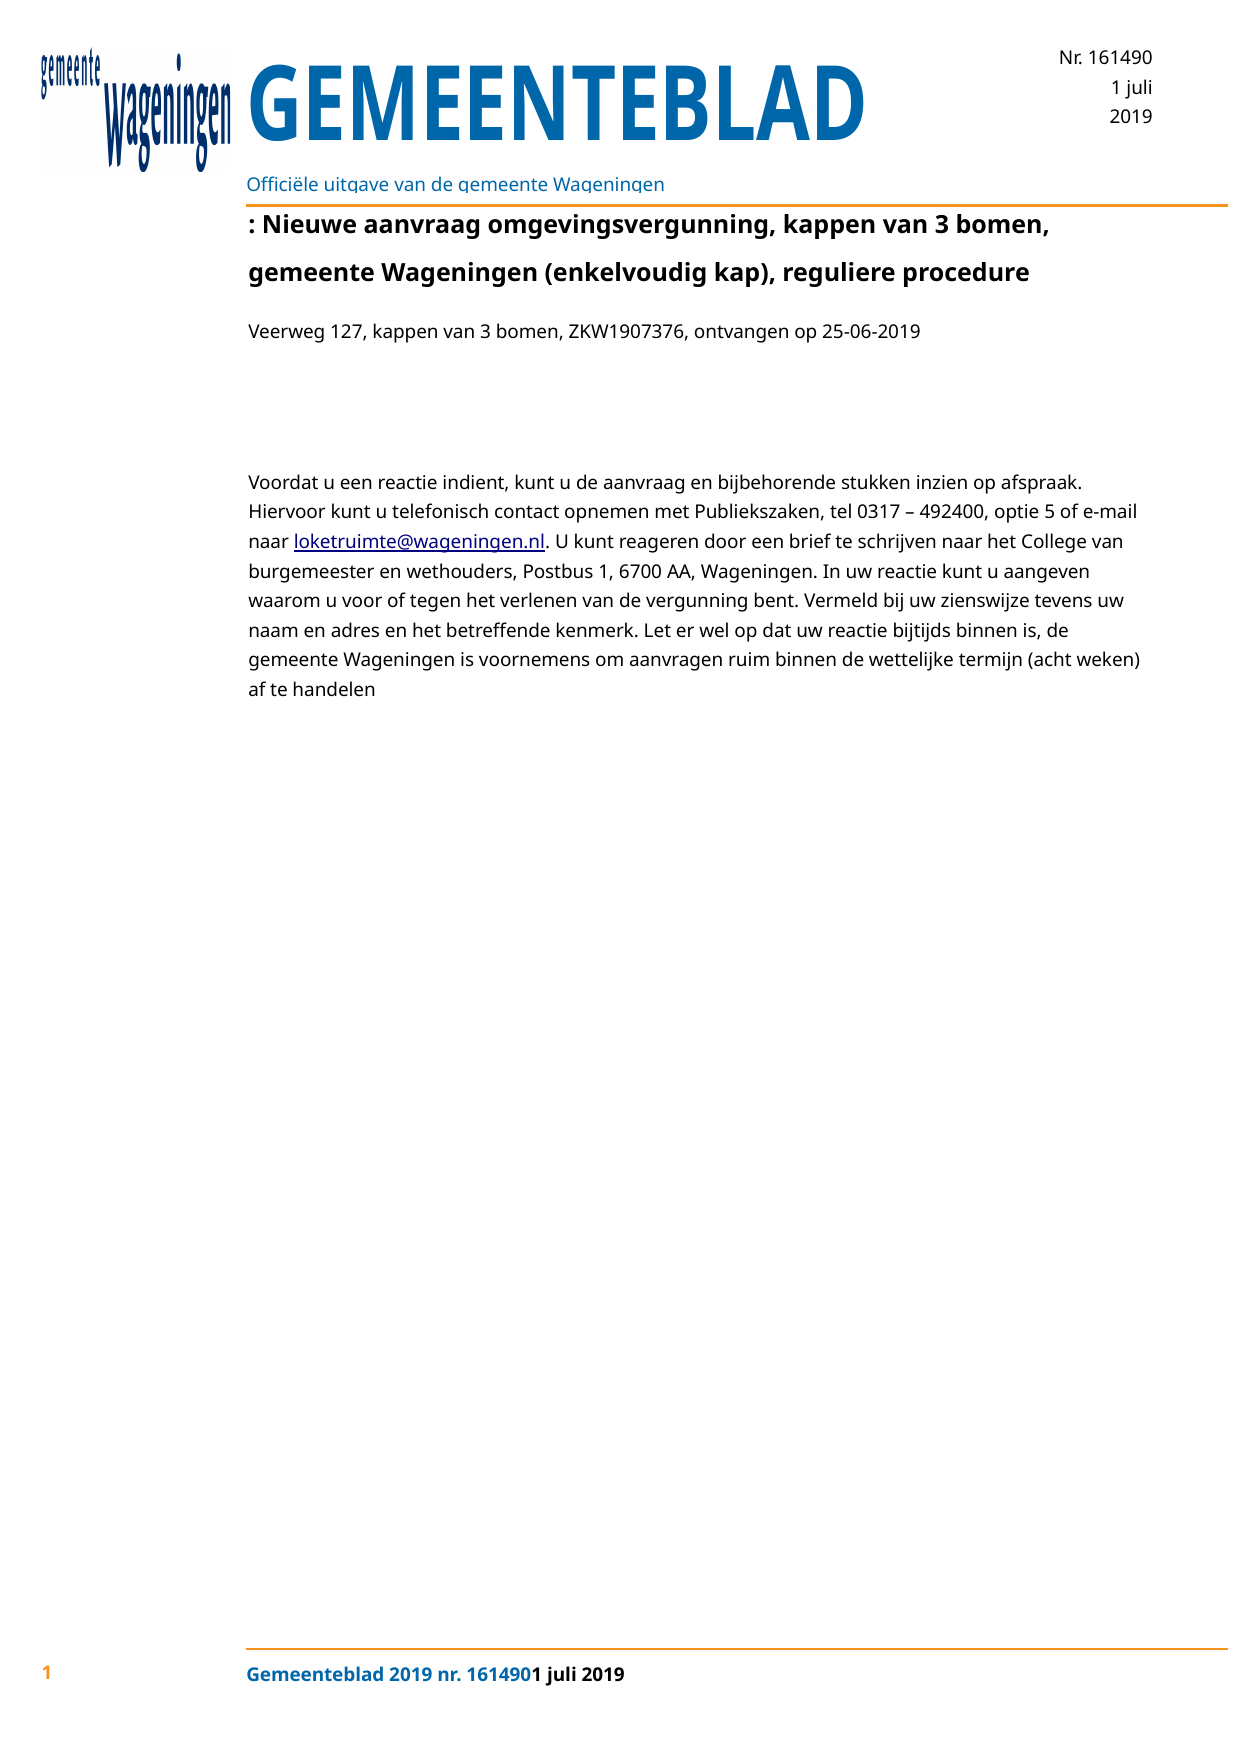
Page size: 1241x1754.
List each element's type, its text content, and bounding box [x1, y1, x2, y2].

text : Nieuwe aanvraag omgevingsvergunning, kappen van 3 bomen, gemeente Wageningen (enkelvoudig kap), reguliere procedure [248, 207, 1152, 288]
text Voordat u een reactie indient, kunt u de aanvraag en bijbehorende stukken inzien op afspraak. Hiervoor kunt u telefonisch contact opnemen met Publiekszaken, tel 0317 – 492400, optie 5 of e-mail naar loketruimte@wageningen.nl. U kunt reageren door een brief te schrijven naar het College van burgemeester en wethouders, Postbus 1, 6700 AA, Wageningen. In uw reactie kunt u aangeven waarom u voor of tegen het verlenen van de vergunning bent. Vermeld bij uw zienswijze tevens uw naam en adres en het betreffende kenmerk. Let er wel op dat uw reactie bijtijds binnen is, de gemeente Wageningen is voornemens om aanvragen ruim binnen de wettelijke termijn (acht weken) af te handelen [248, 469, 1152, 702]
text Veerweg 127, kappen van 3 bomen, ZKW1907376, ontvangen op 25-06-2019 [248, 318, 1152, 344]
picture [41, 47, 231, 172]
